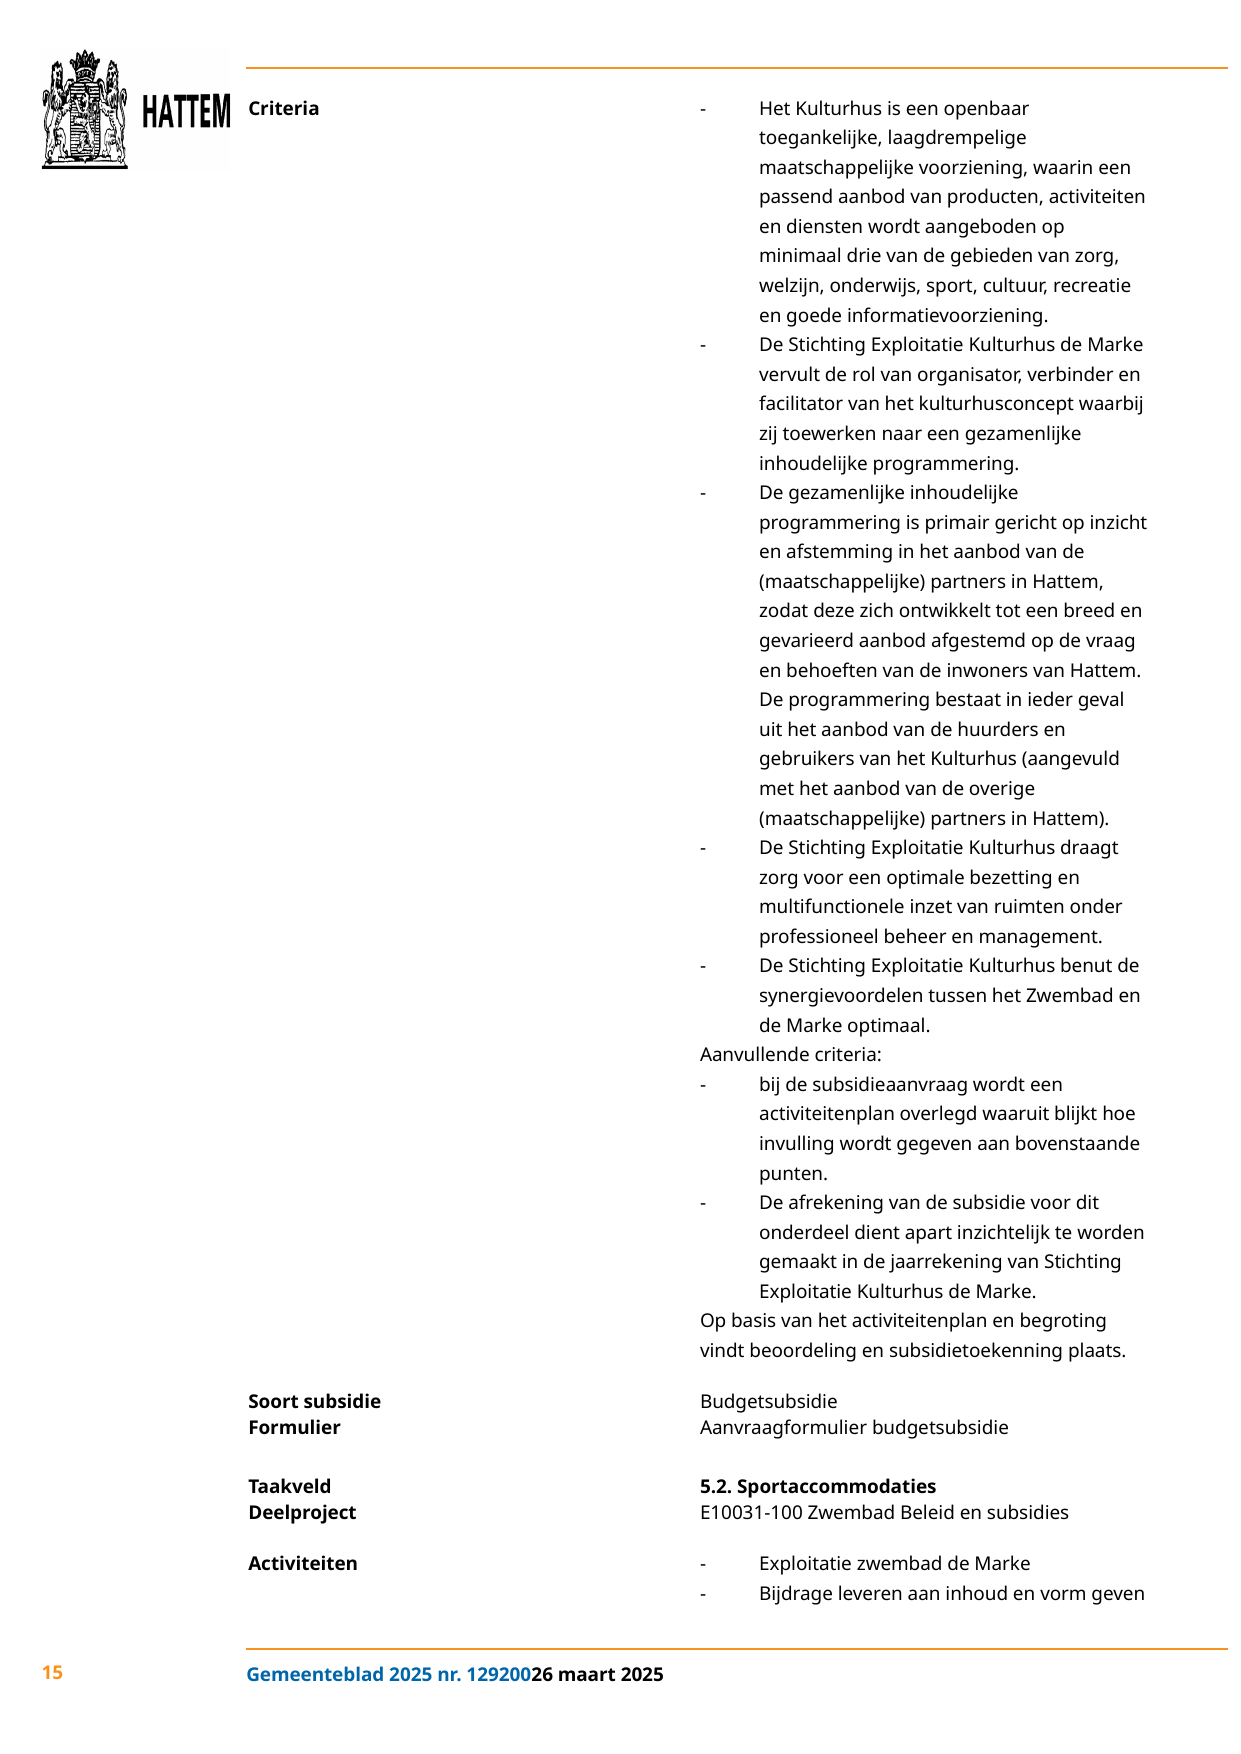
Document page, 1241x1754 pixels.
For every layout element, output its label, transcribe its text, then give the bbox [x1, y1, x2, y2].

table_cell [700, 1363, 1152, 1389]
table_cell E10031-100 Zwembad Beleid en subsidies [700, 1499, 1152, 1524]
table_cell Activiteiten [248, 1550, 700, 1606]
table_header 5.2. Sportaccommodaties [700, 1473, 1152, 1499]
table_cell Deelproject [248, 1499, 700, 1524]
table_cell Formulier [248, 1415, 700, 1440]
table_cell [248, 1363, 700, 1389]
table_cell Het Kulturhus is een openbaar toegankelijke, laagdrempelige maatschappelijke voorziening, waarin een passend aanbod van producten, activiteiten en diensten wordt aangeboden op minimaal drie van de gebieden van zorg, welzijn, onderwijs, sport, cultuur, recreatie en goede informatievoorziening. De Stichting Exploitatie Kulturhus de Marke vervult de rol van organisator, verbinder en facilitator van het kulturhusconcept waarbij zij toewerken naar een gezamenlijke inhoudelijke programmering. De gezamenlijke inhoudelijke programmering is primair gericht op inzicht en afstemming in het aanbod van de (maatschappelijke) partners in Hattem, zodat deze zich ontwikkelt tot een breed en gevarieerd aanbod afgestemd op de vraag en behoeften van de inwoners van Hattem. De programmering bestaat in ieder geval uit het aanbod van de huurders en gebruikers van het Kulturhus (aangevuld met het aanbod van de overige (maatschappelijke) partners in Hattem). De Stichting Exploitatie Kulturhus draagt zorg voor een optimale bezetting en multifunctionele inzet van ruimten onder professioneel beheer en management. De Stichting Exploitatie Kulturhus benut de synergievoordelen tussen het Zwembad en de Marke optimaal. Aanvullende criteria: bij de subsidieaanvraag wordt een activiteitenplan overlegd waaruit blijkt hoe invulling wordt gegeven aan bovenstaande punten. De afrekening van de subsidie voor dit onderdeel dient apart inzichtelijk te worden gemaakt in de jaarrekening van Stichting Exploitatie Kulturhus de Marke. Op basis van het activiteitenplan en begroting vindt beoordeling en subsidietoekenning plaats. [700, 95, 1152, 1363]
table_cell Soort subsidie [248, 1389, 700, 1414]
table_cell Criteria [248, 95, 700, 1363]
table_cell [248, 1525, 700, 1550]
table_cell Budgetsubsidie [700, 1389, 1152, 1414]
table_cell Aanvraagformulier budgetsubsidie [700, 1415, 1152, 1440]
table_cell [700, 1525, 1152, 1550]
table_header Taakveld [248, 1473, 700, 1499]
table_cell Exploitatie zwembad de Marke Bijdrage leveren aan inhoud en vorm geven [700, 1550, 1152, 1606]
picture [41, 47, 231, 172]
